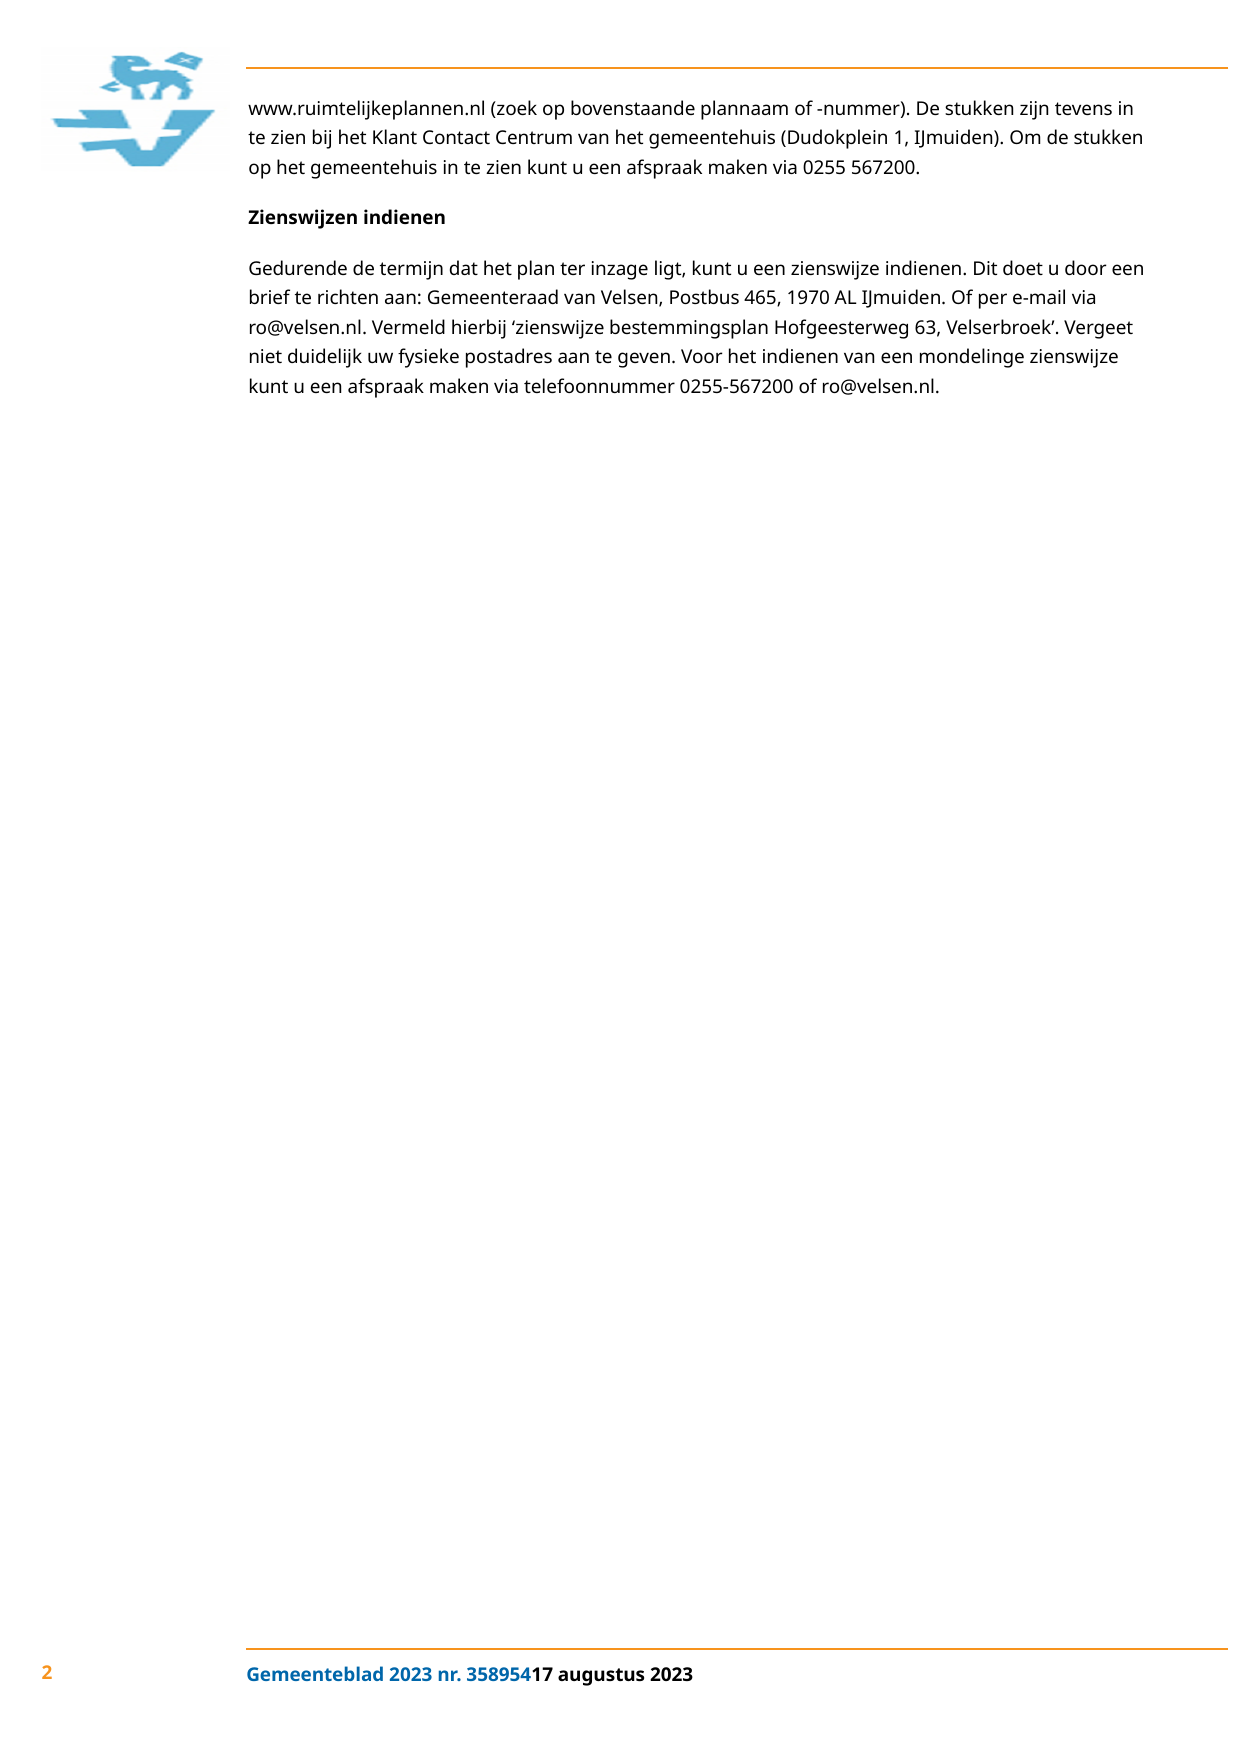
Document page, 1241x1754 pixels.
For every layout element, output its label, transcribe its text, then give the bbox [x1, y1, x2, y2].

text Zienswijzen indienen [248, 204, 1152, 230]
picture [41, 47, 231, 172]
text www.ruimtelijkeplannen.nl (zoek op bovenstaande plannaam of -nummer). De stukken zijn tevens in te zien bij het Klant Contact Centrum van het gemeentehuis (Dudokplein 1, IJmuiden). Om de stukken op het gemeentehuis in te zien kunt u een afspraak maken via 0255 567200. [248, 95, 1152, 180]
text Gedurende de termijn dat het plan ter inzage ligt, kunt u een zienswijze indienen. Dit doet u door een brief te richten aan: Gemeenteraad van Velsen, Postbus 465, 1970 AL IJmui­den. Of per e-mail via ro@velsen.nl. Vermeld hierbij ‘zienswijze bestemmingsplan Hofgeesterweg 63, Velserbroek’. Vergeet niet duidelijk uw fysieke postadres aan te geven. Voor het indienen van een mondelinge zienswijze kunt u een afspraak maken via telefoonnummer 0255-567200 of ro@velsen.nl. [248, 255, 1152, 399]
